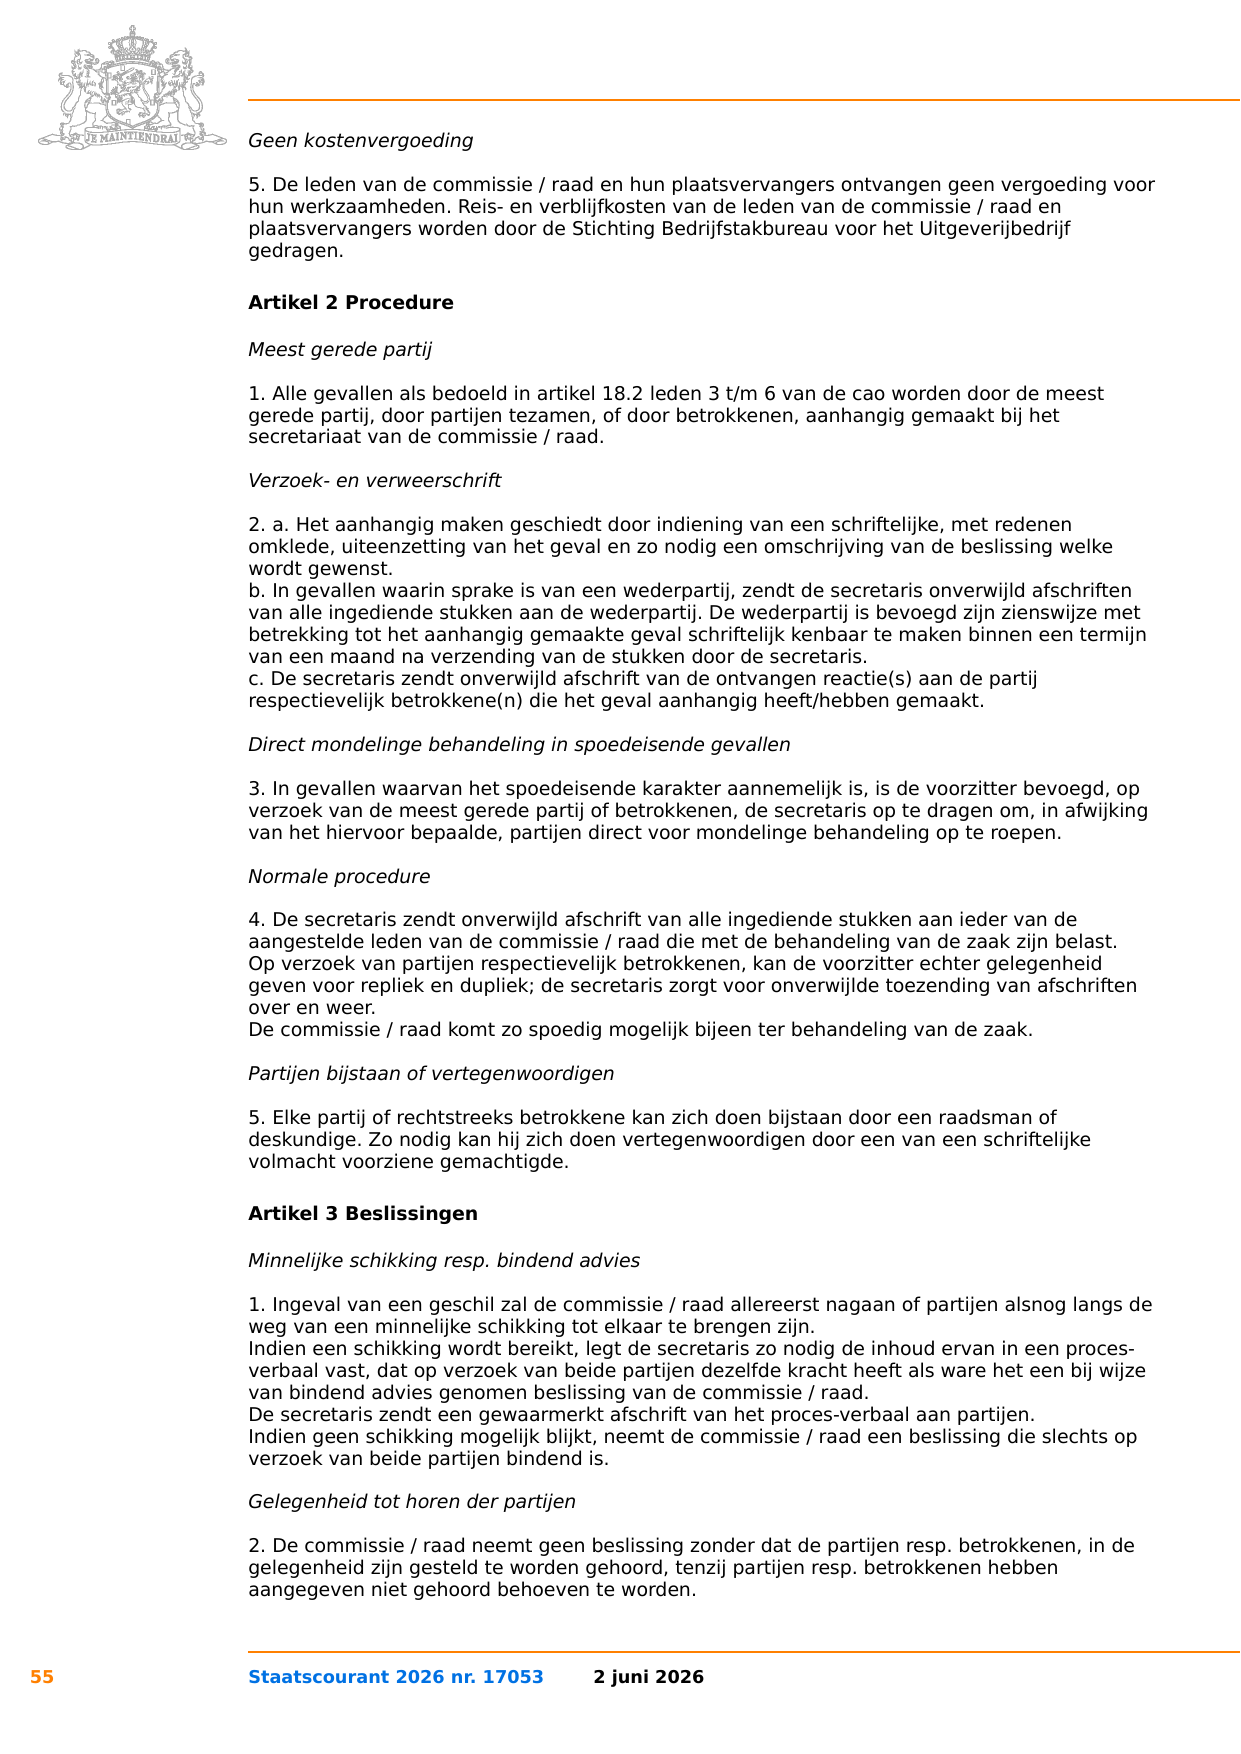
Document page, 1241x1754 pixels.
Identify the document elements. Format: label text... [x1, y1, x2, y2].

text 4. De secretaris zendt onverwijld afschrift van alle ingediende stukken aan ieder van de aangestelde leden van de commissie / raad die met de behandeling van de zaak zijn belast. [248, 909, 1163, 953]
subtitle Artikel 3 Beslissingen [248, 1203, 1163, 1225]
text Indien geen schikking mogelijk blijkt, neemt de commissie / raad een beslissing die slechts op verzoek van beide partijen bindend is. [248, 1426, 1163, 1469]
subtitle Meest gerede partij [248, 339, 1163, 361]
text 3. In gevallen waarvan het spoedeisende karakter aannemelijk is, is de voorzitter bevoegd, op verzoek van de meest gerede partij of betrokkenen, de secretaris op te dragen om, in afwijking van het hiervoor bepaalde, partijen direct voor mondelinge behandeling op te roepen. [248, 778, 1163, 844]
text 2. a. Het aanhangig maken geschiedt door indiening van een schriftelijke, met redenen omklede, uiteenzetting van het geval en zo nodig een omschrijving van de beslissing welke wordt gewenst. [248, 514, 1163, 580]
subtitle Gelegenheid tot horen der partijen [248, 1491, 1163, 1513]
subtitle Geen kostenvergoeding [248, 130, 1163, 152]
text De commissie / raad komt zo spoedig mogelijk bijeen ter behandeling van de zaak. [248, 1019, 1163, 1041]
text 1. Alle gevallen als bedoeld in artikel 18.2 leden 3 t/m 6 van de cao worden door de meest gerede partij, door partijen tezamen, of door betrokkenen, aanhangig gemaakt bij het secretariaat van de commissie / raad. [248, 382, 1163, 448]
text Op verzoek van partijen respectievelijk betrokkenen, kan de voorzitter echter gelegenheid geven voor repliek en dupliek; de secretaris zorgt voor onverwijlde toezending van afschriften over en weer. [248, 953, 1163, 1019]
text Indien een schikking wordt bereikt, legt de secretaris zo nodig de inhoud ervan in een proces-verbaal vast, dat op verzoek van beide partijen dezelfde kracht heeft als ware het een bij wijze van bindend advies genomen beslissing van de commissie / raad. [248, 1338, 1163, 1404]
subtitle Partijen bijstaan of vertegenwoordigen [248, 1063, 1163, 1085]
text 5. De leden van de commissie / raad en hun plaatsvervangers ontvangen geen vergoeding voor hun werkzaamheden. Reis- en verblijfkosten van de leden van de commissie / raad en plaatsvervangers worden door de Stichting Bedrijfstakbureau voor het Uitgeverijbedrijf gedragen. [248, 174, 1163, 262]
subtitle Minnelijke schikking resp. bindend advies [248, 1250, 1163, 1272]
text 1. Ingeval van een geschil zal de commissie / raad allereerst nagaan of partijen alsnog langs de weg van een minnelijke schikking tot elkaar te brengen zijn. [248, 1294, 1163, 1338]
text b. In gevallen waarin sprake is van een wederpartij, zendt de secretaris onverwijld afschriften van alle ingediende stukken aan de wederpartij. De wederpartij is bevoegd zijn zienswijze met betrekking tot het aanhangig gemaakte geval schriftelijk kenbaar te maken binnen een termijn van een maand na verzending van de stukken door de secretaris. [248, 580, 1163, 668]
subtitle Artikel 2 Procedure [248, 292, 1163, 314]
subtitle Normale procedure [248, 866, 1163, 887]
picture [38, 25, 227, 150]
text 5. Elke partij of rechtstreeks betrokkene kan zich doen bijstaan door een raadsman of deskundige. Zo nodig kan hij zich doen vertegenwoordigen door een van een schriftelijke volmacht voorziene gemachtigde. [248, 1107, 1163, 1173]
subtitle Direct mondelinge behandeling in spoedeisende gevallen [248, 734, 1163, 756]
text De secretaris zendt een gewaarmerkt afschrift van het proces-verbaal aan partijen. [248, 1404, 1163, 1426]
text 2. De commissie / raad neemt geen beslissing zonder dat de partijen resp. betrokkenen, in de gelegenheid zijn gesteld te worden gehoord, tenzij partijen resp. betrokkenen hebben aangegeven niet gehoord behoeven te worden. [248, 1535, 1163, 1601]
text c. De secretaris zendt onverwijld afschrift van de ontvangen reactie(s) aan de partij respectievelijk betrokkene(n) die het geval aanhangig heeft/hebben gemaakt. [248, 668, 1163, 712]
subtitle Verzoek- en verweerschrift [248, 470, 1163, 492]
